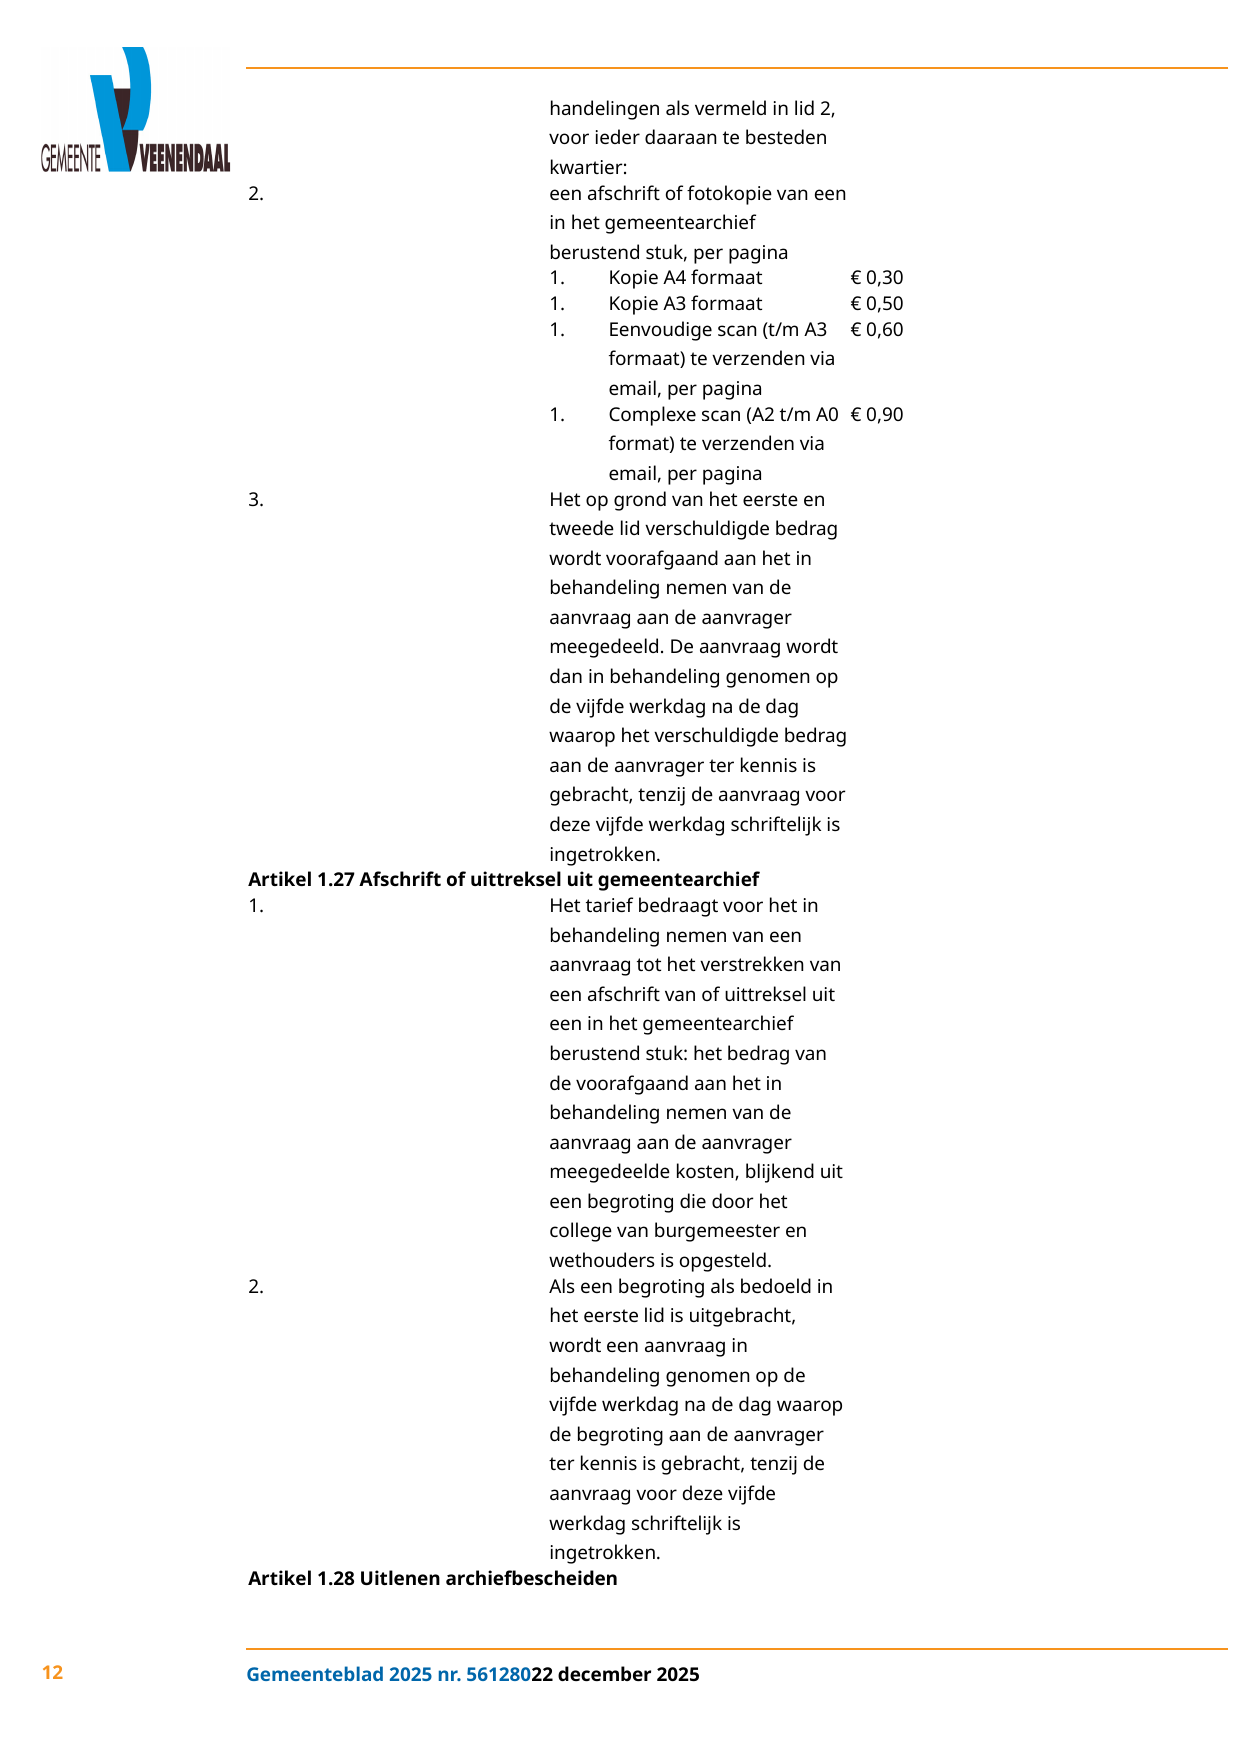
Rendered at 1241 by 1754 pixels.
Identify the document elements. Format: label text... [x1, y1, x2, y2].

table_cell Complexe scan (A2 t/m A0 format) te verzenden via email, per pagina [549, 401, 850, 486]
table_cell € 0,90 [850, 401, 1152, 486]
table_cell € 0,30 [850, 265, 1152, 290]
table_cell Kopie A4 formaat [549, 265, 850, 290]
table_cell [850, 180, 1152, 264]
table_cell € 0,60 [850, 316, 1152, 401]
picture [123, 47, 231, 172]
table_cell handelingen als vermeld in lid 2, voor ieder daaraan te besteden kwartier: [549, 95, 850, 180]
table_cell Kopie A3 formaat [549, 290, 850, 316]
picture [41, 47, 130, 172]
table_cell € 0,50 [850, 290, 1152, 316]
table_cell 1. [248, 892, 549, 1273]
table_cell [248, 265, 549, 290]
table_cell [248, 95, 549, 180]
table_cell [850, 867, 1152, 892]
table_cell [850, 486, 1152, 867]
table_cell 3. [248, 486, 549, 867]
table_cell [850, 1273, 1152, 1565]
table_cell [850, 95, 1152, 180]
table_cell [850, 892, 1152, 1273]
table_cell 2. [248, 180, 549, 264]
table_cell een afschrift of fotokopie van een in het gemeentearchief berustend stuk, per pagina [549, 180, 850, 264]
table_cell [850, 1565, 1152, 1591]
table_cell [248, 316, 549, 401]
table_cell Het op grond van het eerste en tweede lid verschuldigde bedrag wordt voorafgaand aan het in behandeling nemen van de aanvraag aan de aanvrager meegedeeld. De aanvraag wordt dan in behandeling genomen op de vijfde werkdag na de dag waarop het verschuldigde bedrag aan de aanvrager ter kennis is gebracht, tenzij de aanvraag voor deze vijfde werkdag schriftelijk is ingetrokken. [549, 486, 850, 867]
table_cell 2. [248, 1273, 549, 1565]
table_cell [248, 401, 549, 486]
table_cell Eenvoudige scan (t/m A3 formaat) te verzenden via email, per pagina [549, 316, 850, 401]
table_cell [248, 290, 549, 316]
table_cell Artikel 1.28 Uitlenen archiefbescheiden [248, 1565, 850, 1591]
table_cell Het tarief bedraagt voor het in behandeling nemen van een aanvraag tot het verstrekken van een afschrift van of uittreksel uit een in het gemeentearchief berustend stuk: het bedrag van de voorafgaand aan het in behandeling nemen van de aanvraag aan de aanvrager meegedeelde kosten, blijkend uit een begroting die door het college van burgemeester en wethouders is opgesteld. [549, 892, 850, 1273]
table_cell Als een begroting als bedoeld in het eerste lid is uitgebracht, wordt een aanvraag in behandeling genomen op de vijfde werkdag na de dag waarop de begroting aan de aanvrager ter kennis is gebracht, tenzij de aanvraag voor deze vijfde werkdag schriftelijk is ingetrokken. [549, 1273, 850, 1565]
table_cell Artikel 1.27 Afschrift of uittreksel uit gemeentearchief [248, 867, 850, 892]
